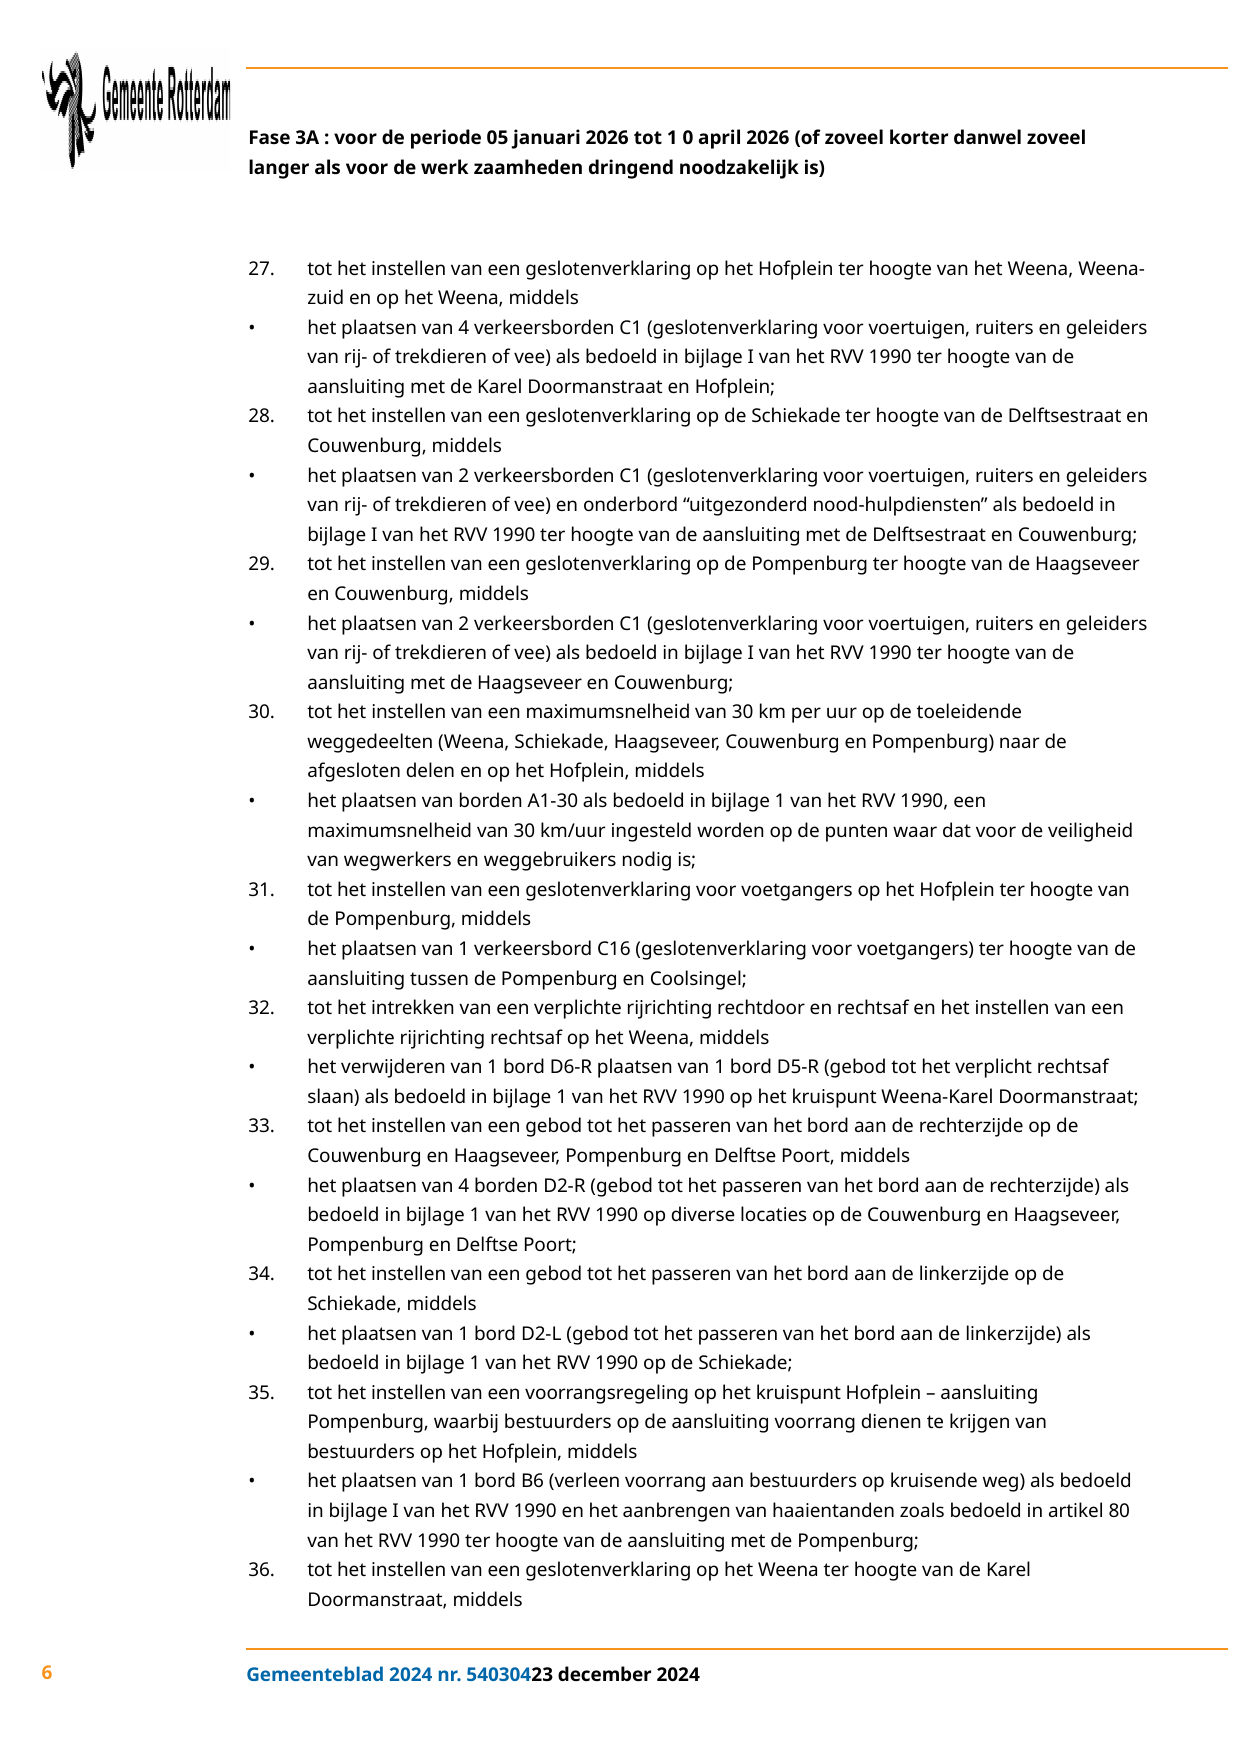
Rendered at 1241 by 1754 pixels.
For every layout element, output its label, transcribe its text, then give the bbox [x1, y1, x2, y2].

list het plaatsen van 2 verkeersborden C1 (geslotenverklaring voor voertuigen, ruiters en geleiders van rij- of trekdieren of vee) en onderbord “uitgezonderd nood-hulpdiensten” als bedoeld in bijlage I van het RVV 1990 ter hoogte van de aansluiting met de Delftsestraat en Couwenburg; [248, 462, 1152, 547]
list tot het instellen van een gebod tot het passeren van het bord aan de linkerzijde op de Schiekade, middels [248, 1261, 1152, 1316]
list tot het instellen van een maximumsnelheid van 30 km per uur op de toeleidende weggedeelten (Weena, Schiekade, Haagseveer, Couwenburg en Pompenburg) naar de afgesloten delen en op het Hofplein, middels [248, 698, 1152, 783]
list tot het instellen van een geslotenverklaring voor voetgangers op het Hofplein ter hoogte van de Pompenburg, middels [248, 876, 1152, 931]
list het plaatsen van 1 bord D2-L (gebod tot het passeren van het bord aan de linkerzijde) als bedoeld in bijlage 1 van het RVV 1990 op de Schiekade; [248, 1320, 1152, 1375]
list tot het instellen van een geslotenverklaring op de Schiekade ter hoogte van de Delftsestraat en Couwenburg, middels [248, 403, 1152, 458]
list tot het instellen van een gebod tot het passeren van het bord aan de rechterzijde op de Couwenburg en Haagseveer, Pompenburg en Delftse Poort, middels [248, 1113, 1152, 1168]
list het plaatsen van 1 verkeersbord C16 (geslotenverklaring voor voetgangers) ter hoogte van de aansluiting tussen de Pompenburg en Coolsingel; [248, 935, 1152, 991]
list tot het instellen van een voorrangsregeling op het kruispunt Hofplein – aansluiting Pompenburg, waarbij bestuurders op de aansluiting voorrang dienen te krijgen van bestuurders op het Hofplein, middels [248, 1379, 1152, 1464]
picture [41, 47, 231, 172]
list het plaatsen van 4 borden D2-R (gebod tot het passeren van het bord aan de rechterzijde) als bedoeld in bijlage 1 van het RVV 1990 op diverse locaties op de Couwenburg en Haagseveer, Pompenburg en Delftse Poort; [248, 1172, 1152, 1257]
list het plaatsen van 1 bord B6 (verleen voorrang aan bestuurders op kruisende weg) als bedoeld in bijlage I van het RVV 1990 en het aanbrengen van haaientanden zoals bedoeld in artikel 80 van het RVV 1990 ter hoogte van de aansluiting met de Pompenburg; [248, 1468, 1152, 1553]
text Fase 3A : voor de periode 05 januari 2026 tot 1 0 april 2026 (of zoveel korter danwel zoveel langer als voor de werk zaamheden dringend noodzakelijk is) [248, 124, 1152, 180]
list het verwijderen van 1 bord D6-R plaatsen van 1 bord D5-R (gebod tot het verplicht rechtsaf slaan) als bedoeld in bijlage 1 van het RVV 1990 op het kruispunt Weena-Karel Doormanstraat; [248, 1053, 1152, 1109]
list het plaatsen van 2 verkeersborden C1 (geslotenverklaring voor voertuigen, ruiters en geleiders van rij- of trekdieren of vee) als bedoeld in bijlage I van het RVV 1990 ter hoogte van de aansluiting met de Haagseveer en Couwenburg; [248, 610, 1152, 695]
list het plaatsen van borden A1-30 als bedoeld in bijlage 1 van het RVV 1990, een maximumsnelheid van 30 km/uur ingesteld worden op de punten waar dat voor de veiligheid van wegwerkers en weggebruikers nodig is; [248, 787, 1152, 872]
list tot het instellen van een geslotenverklaring op het Weena ter hoogte van de Karel Doormanstraat, middels [248, 1556, 1152, 1612]
list tot het intrekken van een verplichte rijrichting rechtdoor en rechtsaf en het instellen van een verplichte rijrichting rechtsaf op het Weena, middels [248, 994, 1152, 1050]
list het plaatsen van 4 verkeersborden C1 (geslotenverklaring voor voertuigen, ruiters en geleiders van rij- of trekdieren of vee) als bedoeld in bijlage I van het RVV 1990 ter hoogte van de aansluiting met de Karel Doormanstraat en Hofplein; [248, 314, 1152, 399]
list tot het instellen van een geslotenverklaring op het Hofplein ter hoogte van het Weena, Weena-zuid en op het Weena, middels [248, 255, 1152, 310]
list tot het instellen van een geslotenverklaring op de Pompenburg ter hoogte van de Haagseveer en Couwenburg, middels [248, 551, 1152, 606]
